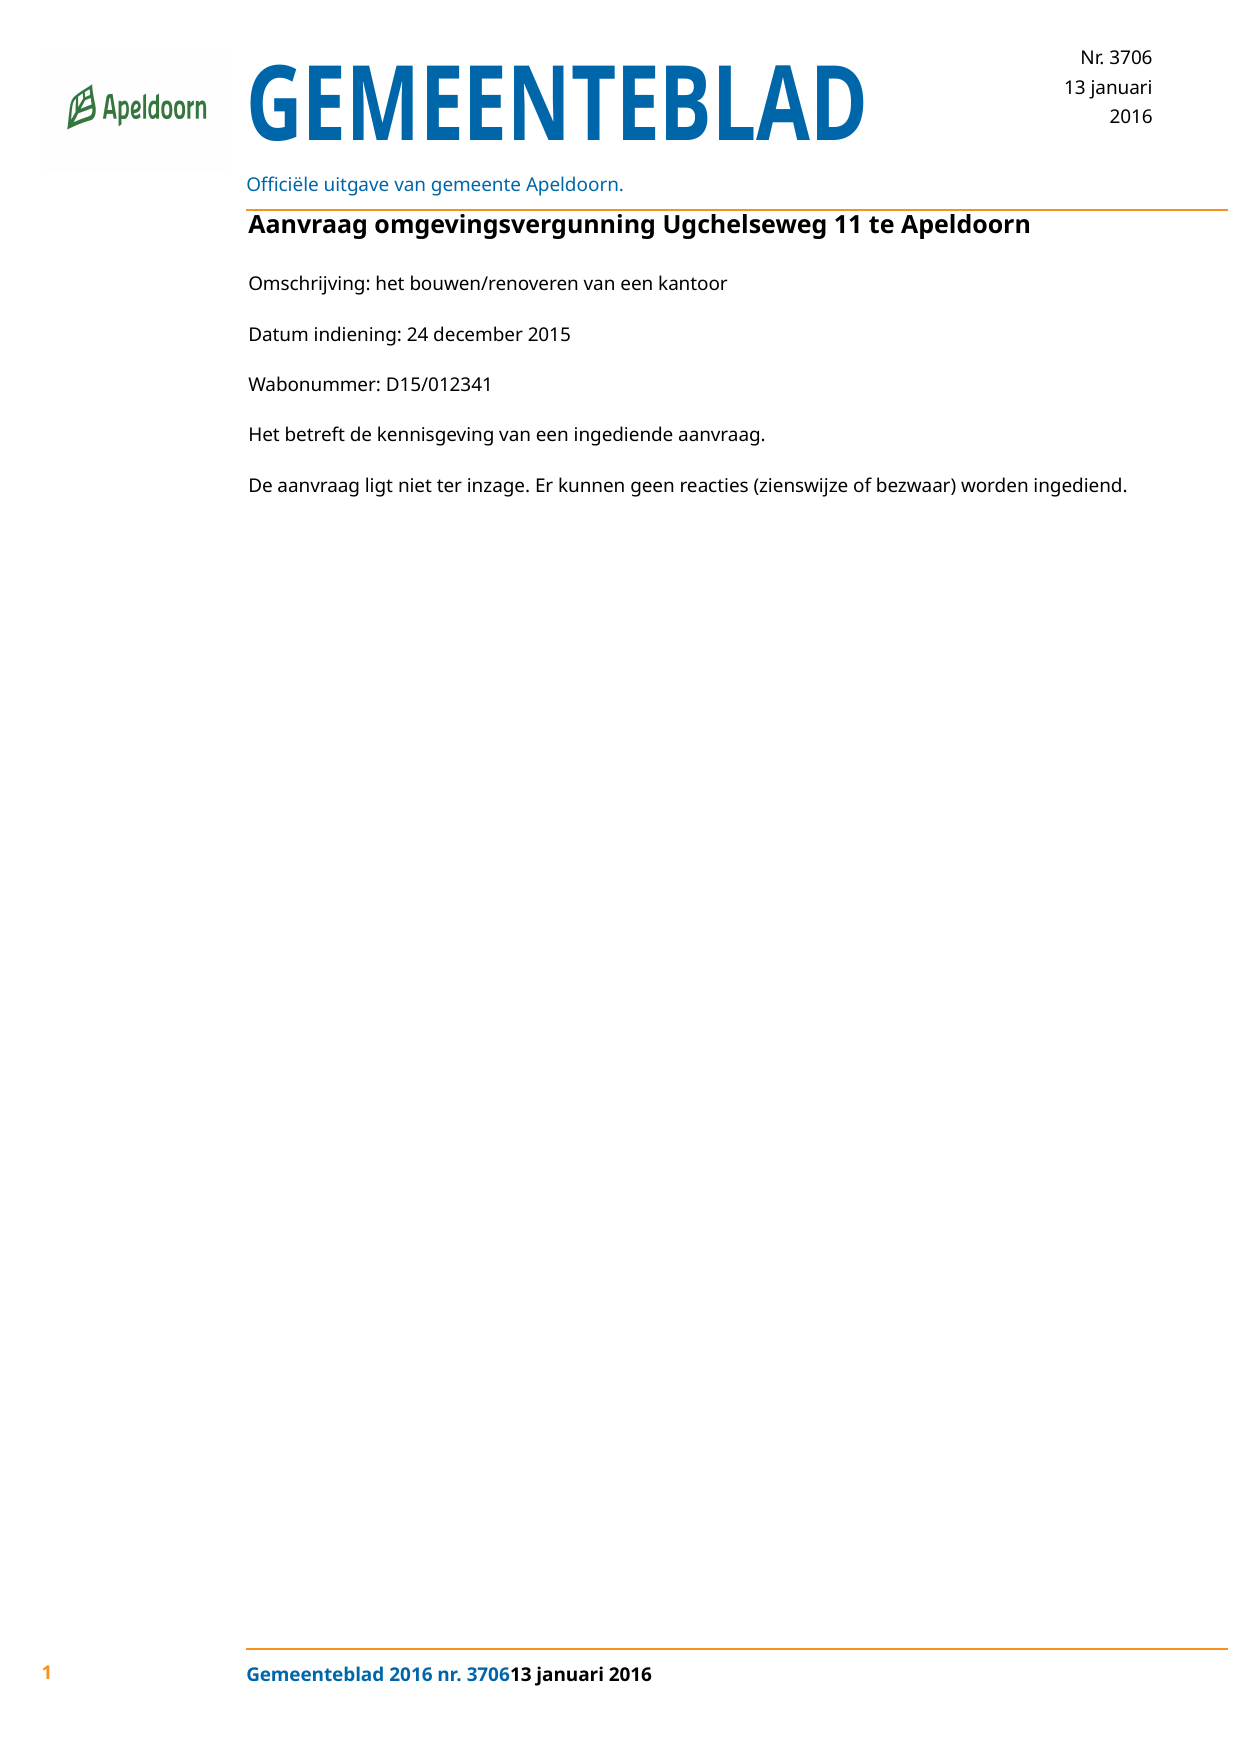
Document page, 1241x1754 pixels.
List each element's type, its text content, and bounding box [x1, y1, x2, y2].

text Omschrijving: het bouwen/renoveren van een kantoor [248, 270, 1152, 296]
picture [41, 47, 231, 172]
text Aanvraag omgevingsvergunning Ugchelseweg 11 te Apeldoorn [248, 211, 1152, 241]
text De aanvraag ligt niet ter inzage. Er kunnen geen reacties (zienswijze of bezwaar) worden ingediend. [248, 472, 1152, 498]
text Datum indiening: 24 december 2015 [248, 321, 1152, 346]
text Het betreft de kennisgeving van een ingediende aanvraag. [248, 422, 1152, 447]
text Wabonummer: D15/012341 [248, 371, 1152, 397]
